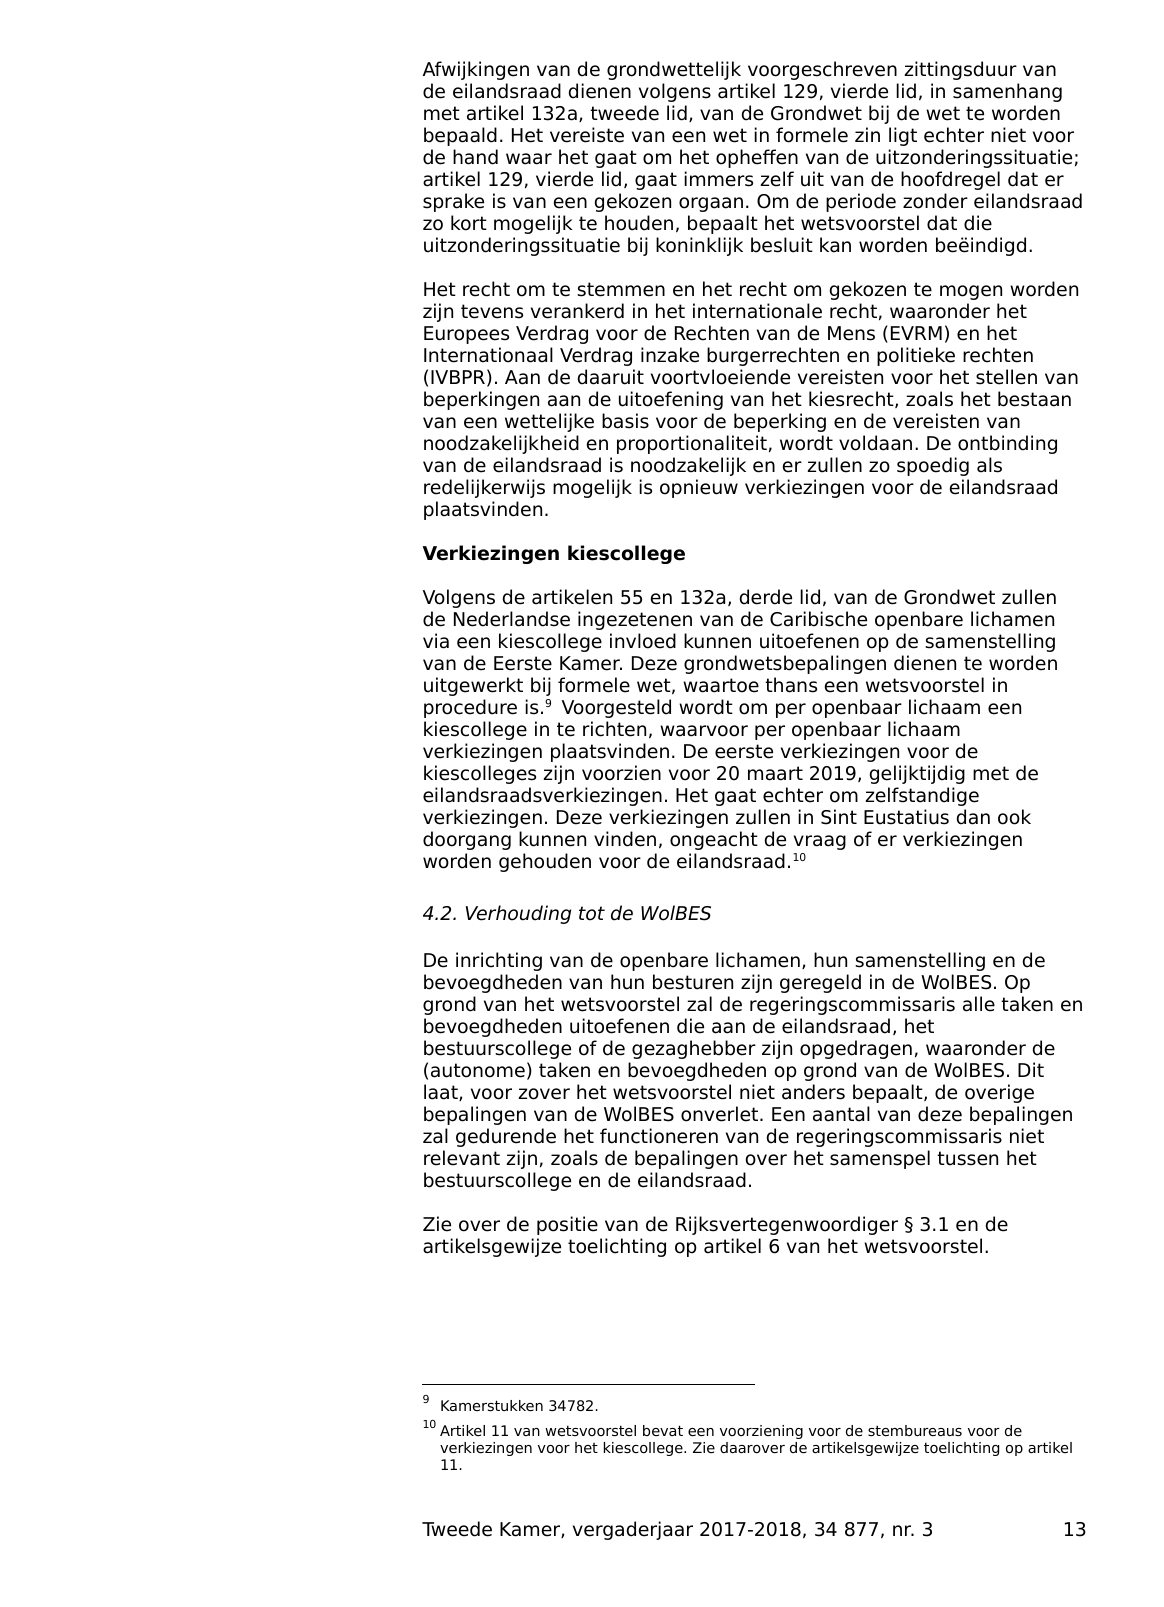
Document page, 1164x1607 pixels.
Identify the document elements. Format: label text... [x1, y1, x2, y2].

text Zie over de positie van de Rijksvertegenwoordiger § 3.1 en de artikelsgewijze toelichting op artikel 6 van het wetsvoorstel. [422, 1214, 1087, 1258]
subtitle 4.2. Verhouding tot de WolBES [422, 903, 1087, 925]
subtitle Verkiezingen kiescollege [422, 543, 1087, 565]
text Kamerstukken 34782. [422, 1393, 1087, 1416]
text Afwijkingen van de grondwettelijk voorgeschreven zittingsduur van de eilandsraad dienen volgens artikel 129, vierde lid, in samenhang met artikel 132a, tweede lid, van de Grondwet bij de wet te worden bepaald. Het vereiste van een wet in formele zin ligt echter niet voor de hand waar het gaat om het opheffen van de uitzonderingssituatie; artikel 129, vierde lid, gaat immers zelf uit van de hoofdregel dat er sprake is van een gekozen orgaan. Om de periode zonder eilandsraad zo kort mogelijk te houden, bepaalt het wetsvoorstel dat die uitzonderingssituatie bij koninklijk besluit kan worden beëindigd. [422, 59, 1087, 257]
text De inrichting van de openbare lichamen, hun samenstelling en de bevoegdheden van hun besturen zijn geregeld in de WolBES. Op grond van het wetsvoorstel zal de regeringscommissaris alle taken en bevoegdheden uitoefenen die aan de eilandsraad, het bestuurscollege of de gezaghebber zijn opgedragen, waaronder de (autonome) taken en bevoegdheden op grond van de WolBES. Dit laat, voor zover het wetsvoorstel niet anders bepaalt, de overige bepalingen van de WolBES onverlet. Een aantal van deze bepalingen zal gedurende het functioneren van de regeringscommissaris niet relevant zijn, zoals de bepalingen over het samenspel tussen het bestuurscollege en de eilandsraad. [422, 950, 1087, 1192]
text Het recht om te stemmen en het recht om gekozen te mogen worden zijn tevens verankerd in het internationale recht, waaronder het Europees Verdrag voor de Rechten van de Mens (EVRM) en het Internationaal Verdrag inzake burgerrechten en politieke rechten (IVBPR). Aan de daaruit voortvloeiende vereisten voor het stellen van beperkingen aan de uitoefening van het kiesrecht, zoals het bestaan van een wettelijke basis voor de beperking en de vereisten van noodzakelijkheid en proportionaliteit, wordt voldaan. De ontbinding van de eilandsraad is noodzakelijk en er zullen zo spoedig als redelijkerwijs mogelijk is opnieuw verkiezingen voor de eilandsraad plaatsvinden. [422, 279, 1087, 521]
text Volgens de artikelen 55 en 132a, derde lid, van de Grondwet zullen de Nederlandse ingezetenen van de Caribische openbare lichamen via een kiescollege invloed kunnen uitoefenen op de samenstelling van de Eerste Kamer. Deze grondwetsbepalingen dienen te worden uitgewerkt bij formele wet, waartoe thans een wetsvoorstel in procedure is. Voorgesteld wordt om per openbaar lichaam een kiescollege in te richten, waarvoor per openbaar lichaam verkiezingen plaatsvinden. De eerste verkiezingen voor de kiescolleges zijn voorzien voor 20 maart 2019, gelijktijdig met de eilandsraadsverkiezingen. Het gaat echter om zelfstandige verkiezingen. Deze verkiezingen zullen in Sint Eustatius dan ook doorgang kunnen vinden, ongeacht de vraag of er verkiezingen worden gehouden voor de eilandsraad. [422, 587, 1087, 873]
text Artikel 11 van wetsvoorstel bevat een voorziening voor de stembureaus voor de verkiezingen voor het kiescollege. Zie daarover de artikelsgewijze toelichting op artikel 11. [422, 1418, 1087, 1474]
